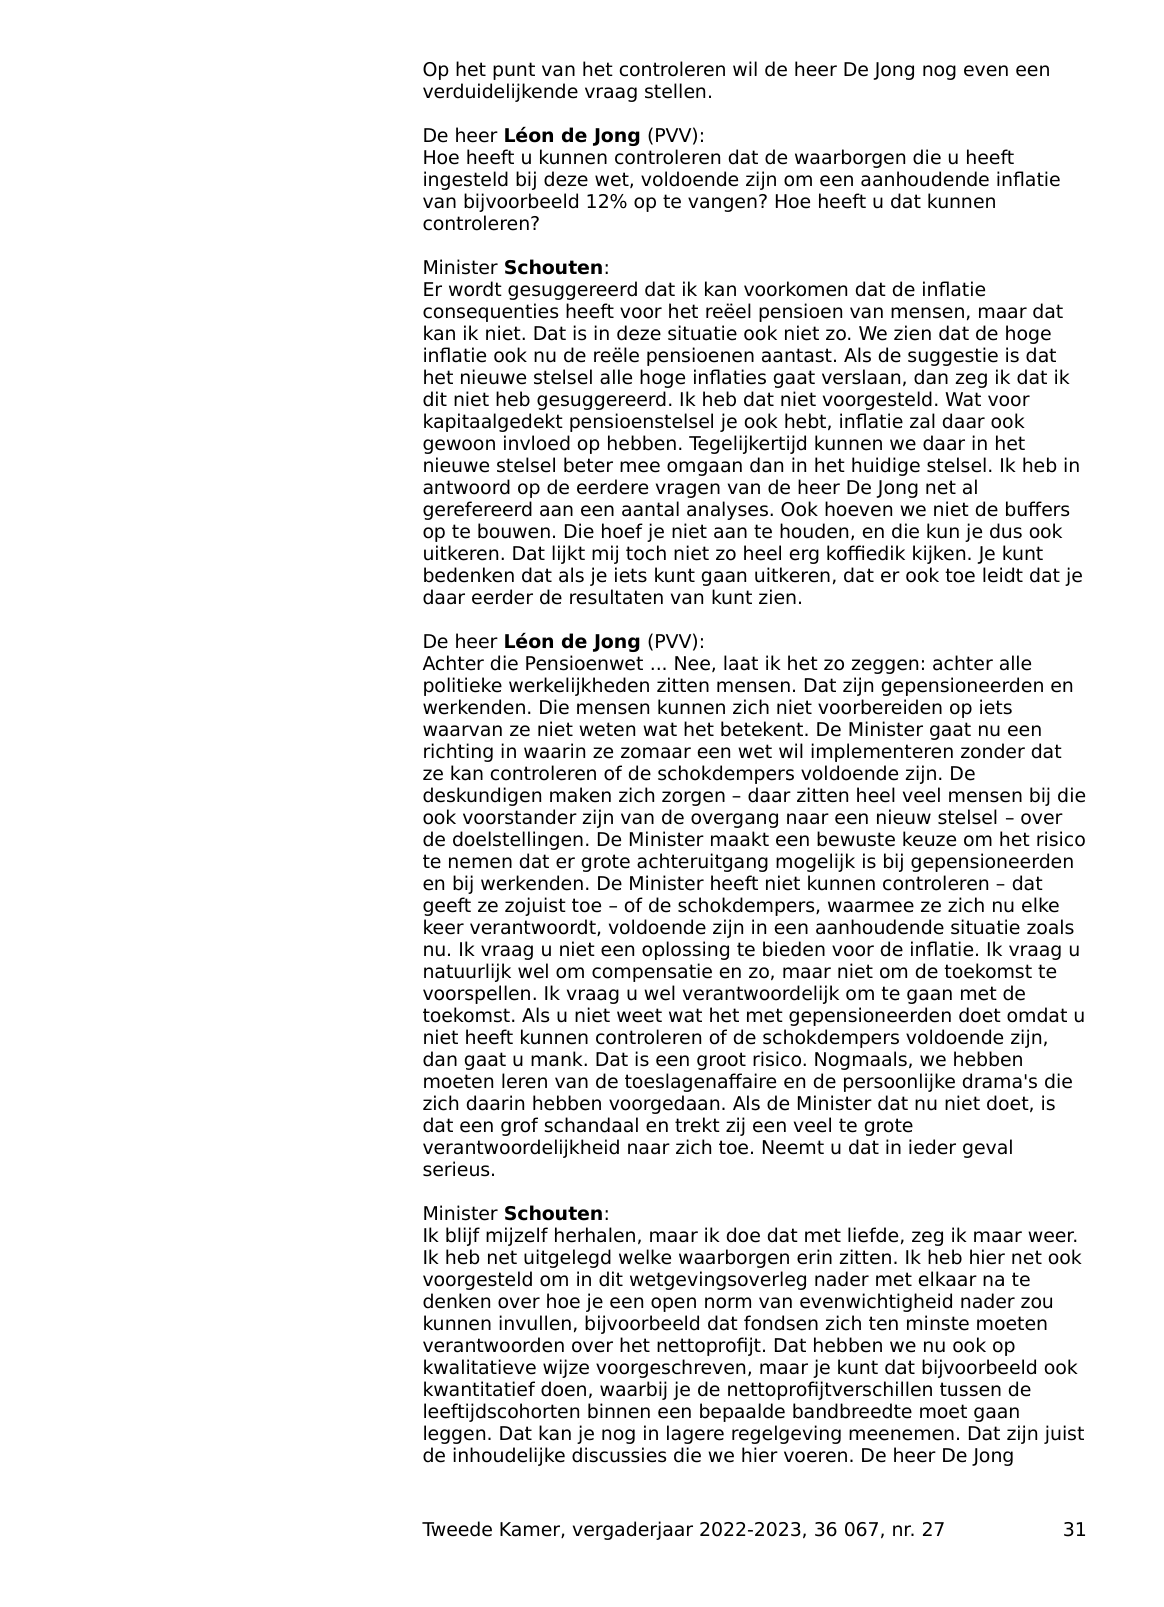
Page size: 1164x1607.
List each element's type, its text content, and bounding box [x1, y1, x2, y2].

text Er wordt gesuggereerd dat ik kan voorkomen dat de inflatie consequenties heeft voor het reëel pensioen van mensen, maar dat kan ik niet. Dat is in deze situatie ook niet zo. We zien dat de hoge inflatie ook nu de reële pensioenen aantast. Als de suggestie is dat het nieuwe stelsel alle hoge inflaties gaat verslaan, dan zeg ik dat ik dit niet heb gesuggereerd. Ik heb dat niet voorgesteld. Wat voor kapitaalgedekt pensioenstelsel je ook hebt, inflatie zal daar ook gewoon invloed op hebben. Tegelijkertijd kunnen we daar in het nieuwe stelsel beter mee omgaan dan in het huidige stelsel. Ik heb in antwoord op de eerdere vragen van de heer De Jong net al gerefereerd aan een aantal analyses. Ook hoeven we niet de buffers op te bouwen. Die hoef je niet aan te houden, en die kun je dus ook uitkeren. Dat lijkt mij toch niet zo heel erg koffiedik kijken. Je kunt bedenken dat als je iets kunt gaan uitkeren, dat er ook toe leidt dat je daar eerder de resultaten van kunt zien. [422, 279, 1087, 609]
text Ik blijf mijzelf herhalen, maar ik doe dat met liefde, zeg ik maar weer. Ik heb net uitgelegd welke waarborgen erin zitten. Ik heb hier net ook voorgesteld om in dit wetgevingsoverleg nader met elkaar na te denken over hoe je een open norm van evenwichtigheid nader zou kunnen invullen, bijvoorbeeld dat fondsen zich ten minste moeten verantwoorden over het nettoprofijt. Dat hebben we nu ook op kwalitatieve wijze voorgeschreven, maar je kunt dat bijvoorbeeld ook kwantitatief doen, waarbij je de nettoprofijtverschillen tussen de leeftijdscohorten binnen een bepaalde bandbreedte moet gaan leggen. Dat kan je nog in lagere regelgeving meenemen. Dat zijn juist de inhoudelijke discussies die we hier voeren. De heer De Jong [422, 1225, 1087, 1467]
text Achter die Pensioenwet ... Nee, laat ik het zo zeggen: achter alle politieke werkelijkheden zitten mensen. Dat zijn gepensioneerden en werkenden. Die mensen kunnen zich niet voorbereiden op iets waarvan ze niet weten wat het betekent. De Minister gaat nu een richting in waarin ze zomaar een wet wil implementeren zonder dat ze kan controleren of de schokdempers voldoende zijn. De deskundigen maken zich zorgen – daar zitten heel veel mensen bij die ook voorstander zijn van de overgang naar een nieuw stelsel – over de doelstellingen. De Minister maakt een bewuste keuze om het risico te nemen dat er grote achteruitgang mogelijk is bij gepensioneerden en bij werkenden. De Minister heeft niet kunnen controleren – dat geeft ze zojuist toe – of de schokdempers, waarmee ze zich nu elke keer verantwoordt, voldoende zijn in een aanhoudende situatie zoals nu. Ik vraag u niet een oplossing te bieden voor de inflatie. Ik vraag u natuurlijk wel om compensatie en zo, maar niet om de toekomst te voorspellen. Ik vraag u wel verantwoordelijk om te gaan met de toekomst. Als u niet weet wat het met gepensioneerden doet omdat u niet heeft kunnen controleren of de schokdempers voldoende zijn, dan gaat u mank. Dat is een groot risico. Nogmaals, we hebben moeten leren van de toeslagenaffaire en de persoonlijke drama's die zich daarin hebben voorgedaan. Als de Minister dat nu niet doet, is dat een grof schandaal en trekt zij een veel te grote verantwoordelijkheid naar zich toe. Neemt u dat in ieder geval serieus. [422, 653, 1087, 1181]
text Minister Schouten: [422, 257, 1087, 279]
text De heer Léon de Jong (PVV): [422, 125, 1087, 147]
text De heer Léon de Jong (PVV): [422, 631, 1087, 653]
text Op het punt van het controleren wil de heer De Jong nog even een verduidelijkende vraag stellen. [422, 59, 1087, 103]
text Minister Schouten: [422, 1203, 1087, 1225]
text Hoe heeft u kunnen controleren dat de waarborgen die u heeft ingesteld bij deze wet, voldoende zijn om een aanhoudende inflatie van bijvoorbeeld 12% op te vangen? Hoe heeft u dat kunnen controleren? [422, 147, 1087, 235]
